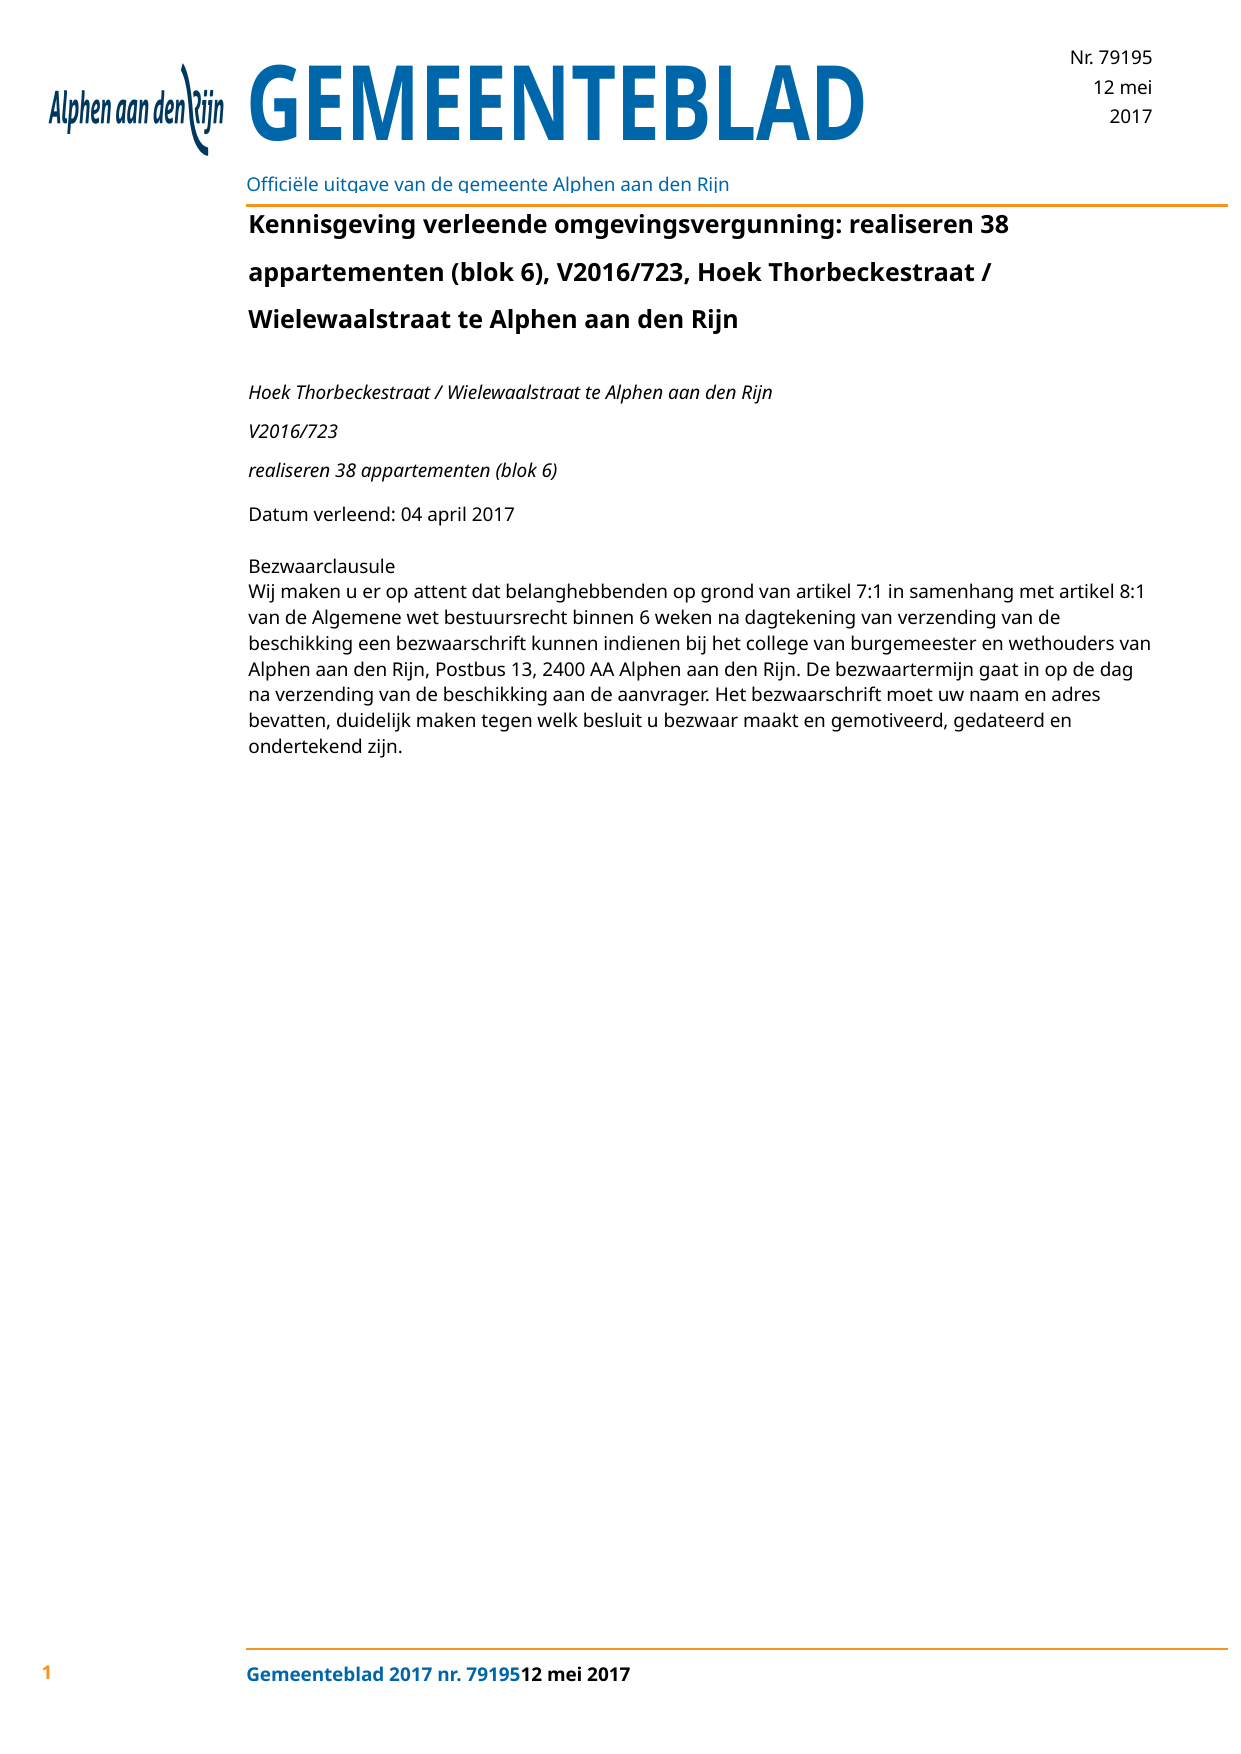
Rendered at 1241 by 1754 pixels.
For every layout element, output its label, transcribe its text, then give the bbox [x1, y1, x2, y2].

text V2016/723 [248, 418, 1152, 444]
picture [41, 47, 231, 172]
text realiseren 38 appartementen (blok 6) [248, 458, 1152, 483]
text Wij maken u er op attent dat belanghebbenden op grond van artikel 7:1 in samenhang met artikel 8:1 van de Algemene wet bestuursrecht binnen 6 weken na dagtekening van verzending van de beschikking een bezwaarschrift kunnen indienen bij het college van burgemeester en wethouders van Alphen aan den Rijn, Postbus 13, 2400 AA Alphen aan den Rijn. De bezwaartermijn gaat in op de dag na verzending van de beschikking aan de aanvrager. Het bezwaarschrift moet uw naam en adres bevatten, duidelijk maken tegen welk besluit u bezwaar maakt en gemotiveerd, gedateerd en ondertekend zijn. [248, 579, 1152, 759]
text Bezwaarclausule [248, 553, 1152, 579]
text Datum verleend: 04 april 2017 [248, 502, 1152, 527]
text Kennisgeving verleende omgevingsvergunning: realiseren 38 appartementen (blok 6), V2016/723, Hoek Thorbeckestraat / Wielewaalstraat te Alphen aan den Rijn [248, 207, 1152, 336]
text Hoek Thorbeckestraat / Wielewaalstraat te Alphen aan den Rijn [248, 379, 1152, 405]
